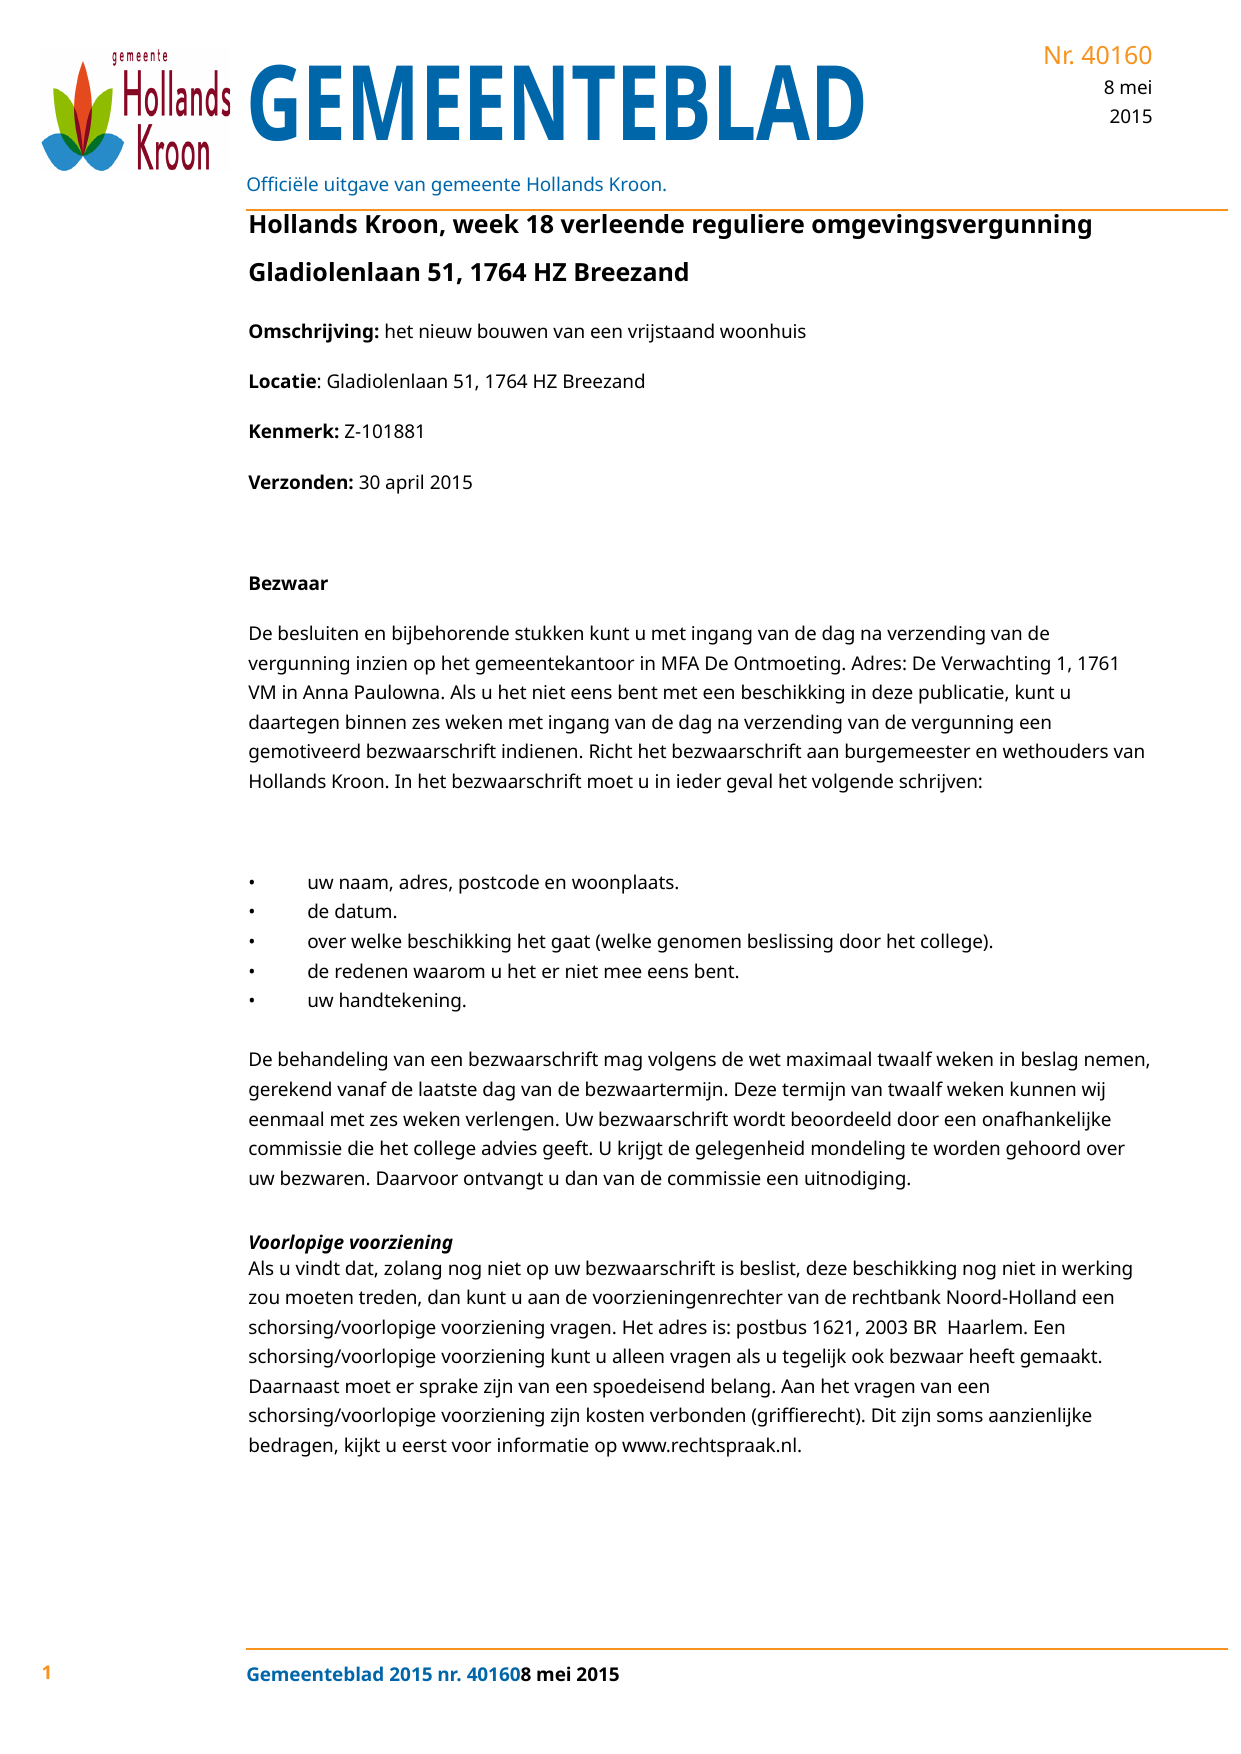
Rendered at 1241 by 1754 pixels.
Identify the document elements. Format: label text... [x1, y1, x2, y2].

text Bezwaar [248, 570, 1152, 596]
list de redenen waarom u het er niet mee eens bent. [248, 958, 1152, 984]
list uw handtekening. [248, 987, 1152, 1013]
text Verzonden: 30 april 2015 [248, 469, 1152, 495]
text Voorlopige voorziening [248, 1229, 1152, 1255]
text Locatie: Gladiolenlaan 51, 1764 HZ Breezand [248, 368, 1152, 394]
text Hollands Kroon, week 18 verleende reguliere omgevingsvergunning Gladiolenlaan 51, 1764 HZ Breezand [248, 211, 1152, 288]
text Kenmerk: Z-101881 [248, 419, 1152, 444]
text Omschrijving: het nieuw bouwen van een vrijstaand woonhuis [248, 318, 1152, 344]
text De besluiten en bijbehorende stukken kunt u met ingang van de dag na verzending van de vergunning inzien op het gemeentekantoor in MFA De Ontmoeting. Adres: De Verwachting 1, 1761 VM in Anna Paulowna. Als u het niet eens bent met een beschikking in deze publicatie, kunt u daartegen binnen zes weken met ingang van de dag na verzending van de vergunning een gemotiveerd bezwaarschrift indienen. Richt het bezwaarschrift aan burgemeester en wethouders van Hollands Kroon. In het bezwaarschrift moet u in ieder geval het volgende schrijven: [248, 620, 1152, 794]
list de datum. [248, 899, 1152, 924]
list over welke beschikking het gaat (welke genomen beslissing door het college). [248, 928, 1152, 954]
picture [41, 47, 231, 172]
text De behandeling van een bezwaarschrift mag volgens de wet maximaal twaalf weken in beslag nemen, gerekend vanaf de laatste dag van de bezwaartermijn. Deze termijn van twaalf weken kunnen wij eenmaal met zes weken verlengen. Uw bezwaarschrift wordt beoordeeld door een onafhankelijke commissie die het college advies geeft. U krijgt de gelegenheid mondeling te worden gehoord over uw bezwaren. Daarvoor ontvangt u dan van de commissie een uitnodiging. [248, 1047, 1152, 1191]
list uw naam, adres, postcode en woonplaats. [248, 869, 1152, 895]
text Als u vindt dat, zolang nog niet op uw bezwaarschrift is beslist, deze beschikking nog niet in werking zou moeten treden, dan kunt u aan de voorzieningenrechter van de rechtbank Noord-Holland een schorsing/voorlopige voorziening vragen. Het adres is: postbus 1621, 2003 BR Haarlem. Een schorsing/voorlopige voorziening kunt u alleen vragen als u tegelijk ook bezwaar heeft gemaakt. Daarnaast moet er sprake zijn van een spoedeisend belang. Aan het vragen van een schorsing/voorlopige voorziening zijn kosten verbonden (griffierecht). Dit zijn soms aanzienlijke bedragen, kijkt u eerst voor informatie op www.rechtspraak.nl. [248, 1255, 1152, 1458]
